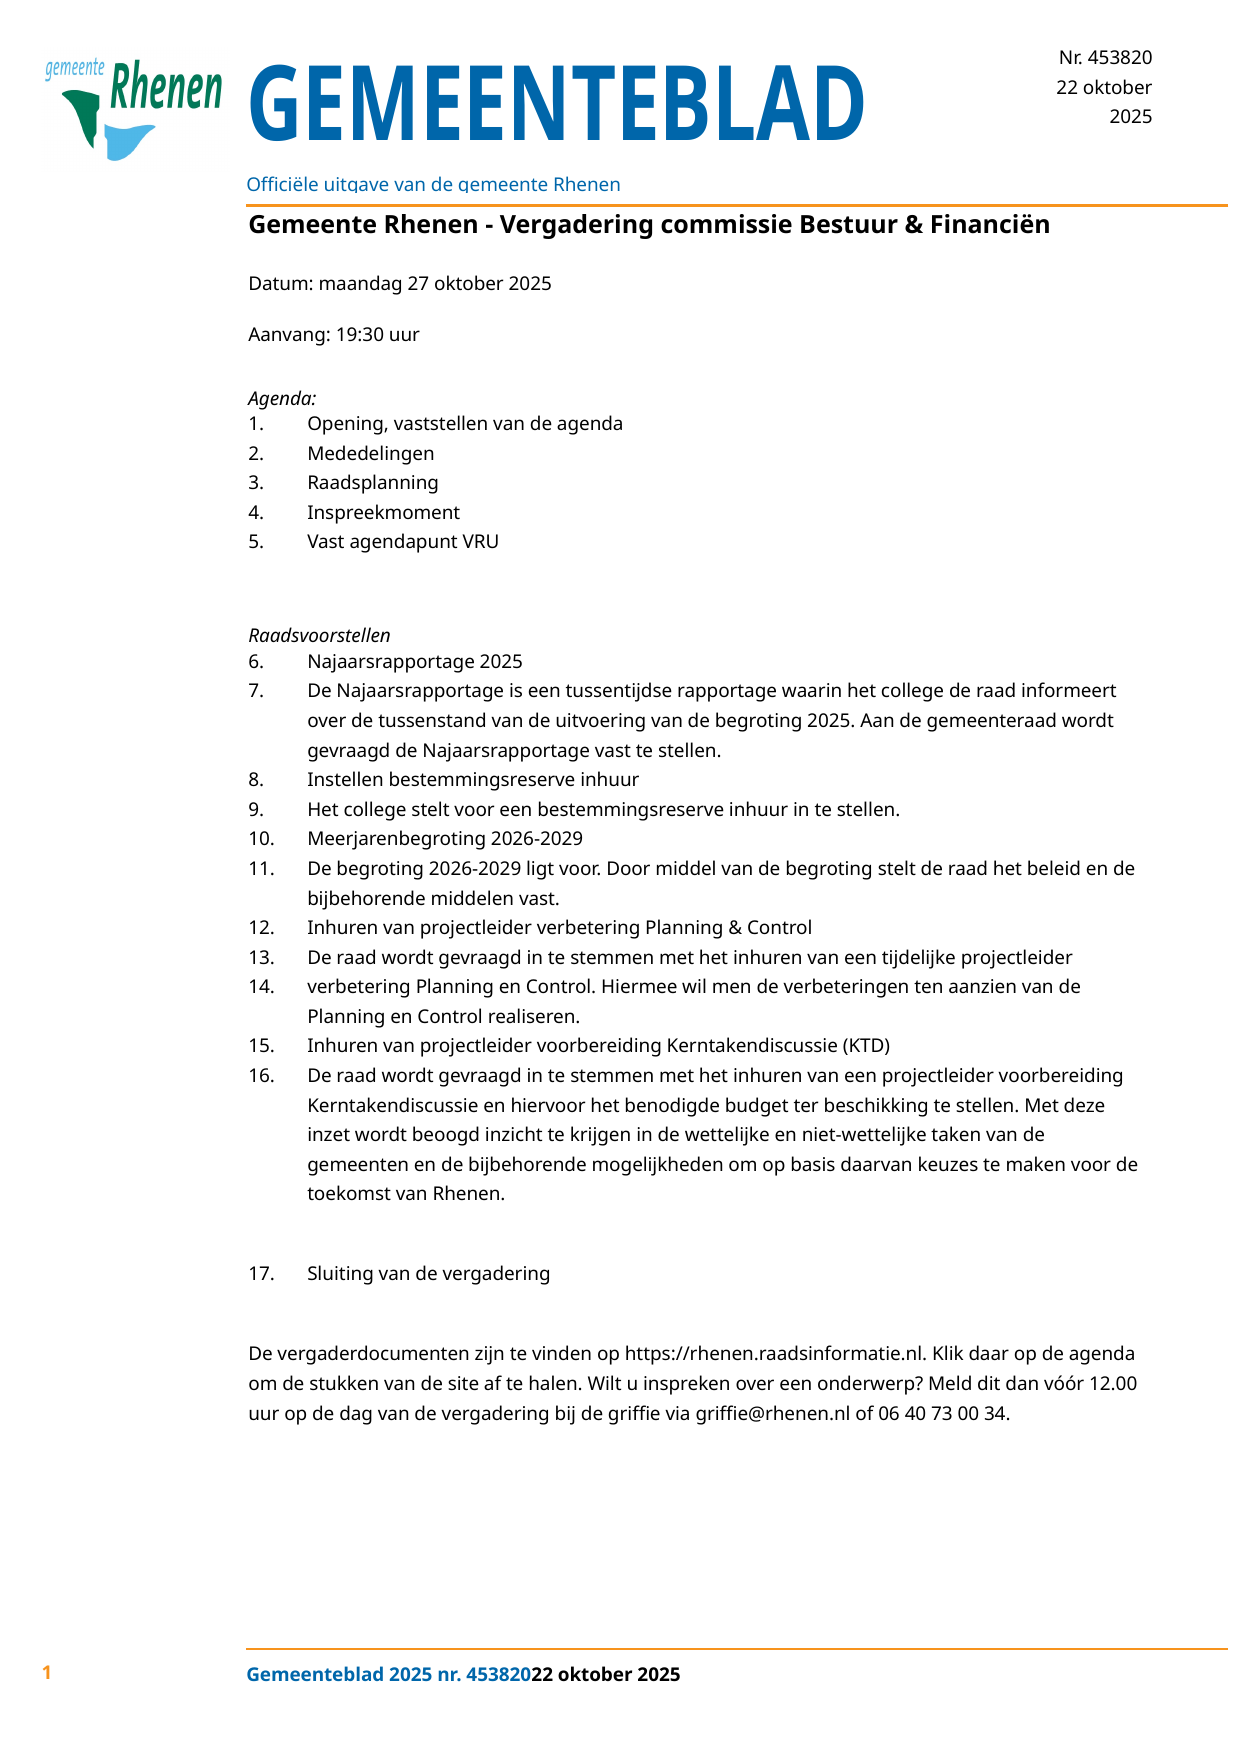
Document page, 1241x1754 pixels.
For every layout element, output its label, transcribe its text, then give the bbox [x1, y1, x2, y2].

list Mededelingen [248, 440, 1152, 466]
list Inspreekmoment [248, 499, 1152, 525]
list Het college stelt voor een bestemmingsreserve inhuur in te stellen. [248, 796, 1152, 822]
picture [41, 47, 231, 172]
list De raad wordt gevraagd in te stemmen met het inhuren van een projectleider voorbereiding Kerntakendiscussie en hiervoor het benodigde budget ter beschikking te stellen. Met deze inzet wordt beoogd inzicht te krijgen in de wettelijke en niet-wettelijke taken van de gemeenten en de bijbehorende mogelijkheden om op basis daarvan keuzes te maken voor de toekomst van Rhenen. [248, 1062, 1152, 1206]
list Inhuren van projectleider voorbereiding Kerntakendiscussie (KTD) [248, 1033, 1152, 1058]
list Meerjarenbegroting 2026-2029 [248, 826, 1152, 851]
list Instellen bestemmingsreserve inhuur [248, 766, 1152, 792]
list De Najaarsrapportage is een tussentijdse rapportage waarin het college de raad informeert over de tussenstand van de uitvoering van de begroting 2025. Aan de gemeenteraad wordt gevraagd de Najaarsrapportage vast te stellen. [248, 678, 1152, 762]
list De raad wordt gevraagd in te stemmen met het inhuren van een tijdelijke projectleider [248, 944, 1152, 969]
text De vergaderdocumenten zijn te vinden op https://rhenen.raadsinformatie.nl. Klik daar op de agenda om de stukken van de site af te halen. Wilt u inspreken over een onderwerp? Meld dit dan vóór 12.00 uur op de dag van de vergadering bij de griffie via griffie@rhenen.nl of 06 40 73 00 34. [248, 1341, 1152, 1425]
list Opening, vaststellen van de agenda [248, 410, 1152, 436]
text Raadsvoorstellen [248, 622, 1152, 648]
list Sluiting van de vergadering [248, 1261, 1152, 1286]
text Datum: maandag 27 oktober 2025 [248, 270, 1152, 296]
list Vast agendapunt VRU [248, 529, 1152, 554]
list De begroting 2026-2029 ligt voor. Door middel van de begroting stelt de raad het beleid en de bijbehorende middelen vast. [248, 855, 1152, 910]
list Inhuren van projectleider verbetering Planning & Control [248, 914, 1152, 940]
text Agenda: [248, 385, 1152, 410]
list Najaarsrapportage 2025 [248, 648, 1152, 674]
text Gemeente Rhenen - Vergadering commissie Bestuur & Financiën [248, 207, 1152, 241]
list Raadsplanning [248, 469, 1152, 495]
list verbetering Planning en Control. Hiermee wil men de verbeteringen ten aanzien van de Planning en Control realiseren. [248, 973, 1152, 1029]
text Aanvang: 19:30 uur [248, 321, 1152, 346]
